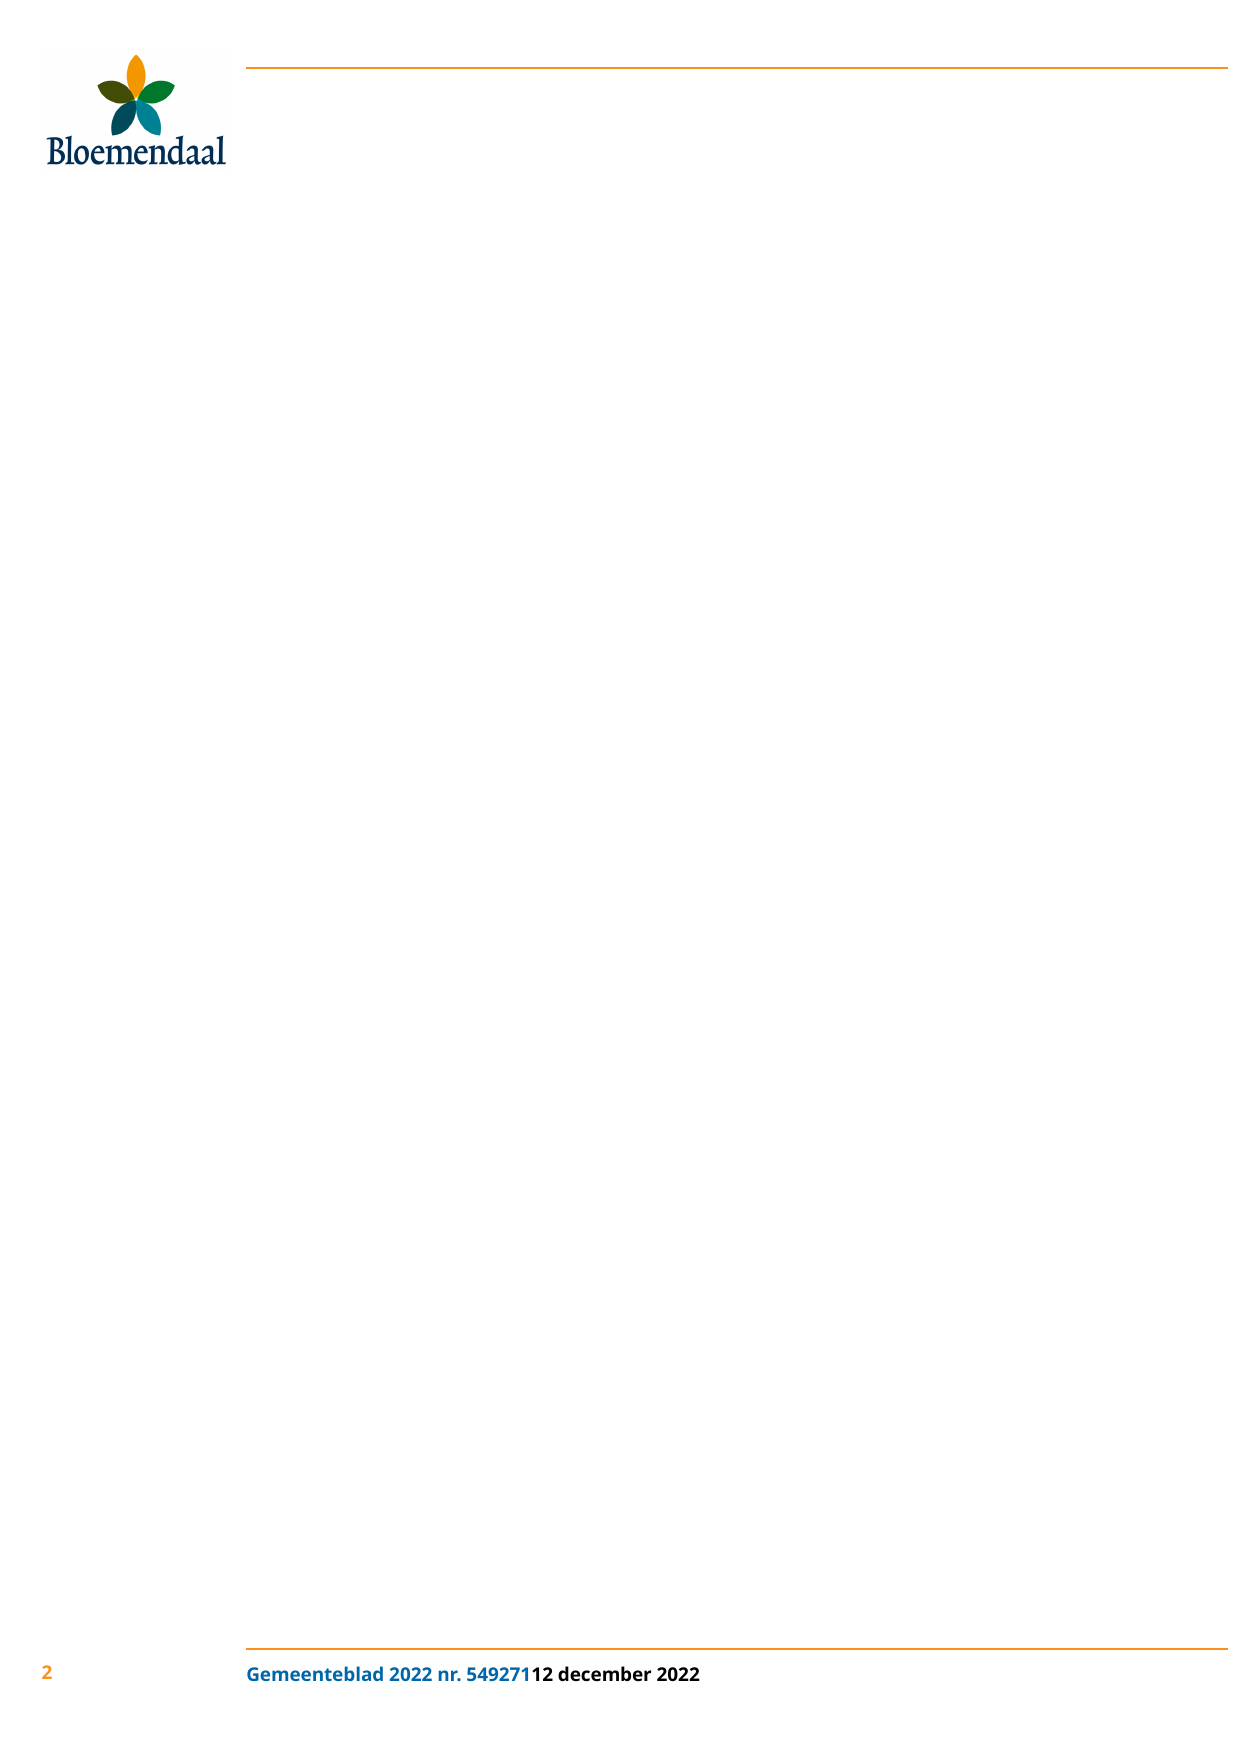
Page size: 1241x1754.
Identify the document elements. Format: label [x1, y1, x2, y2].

picture [41, 47, 231, 172]
